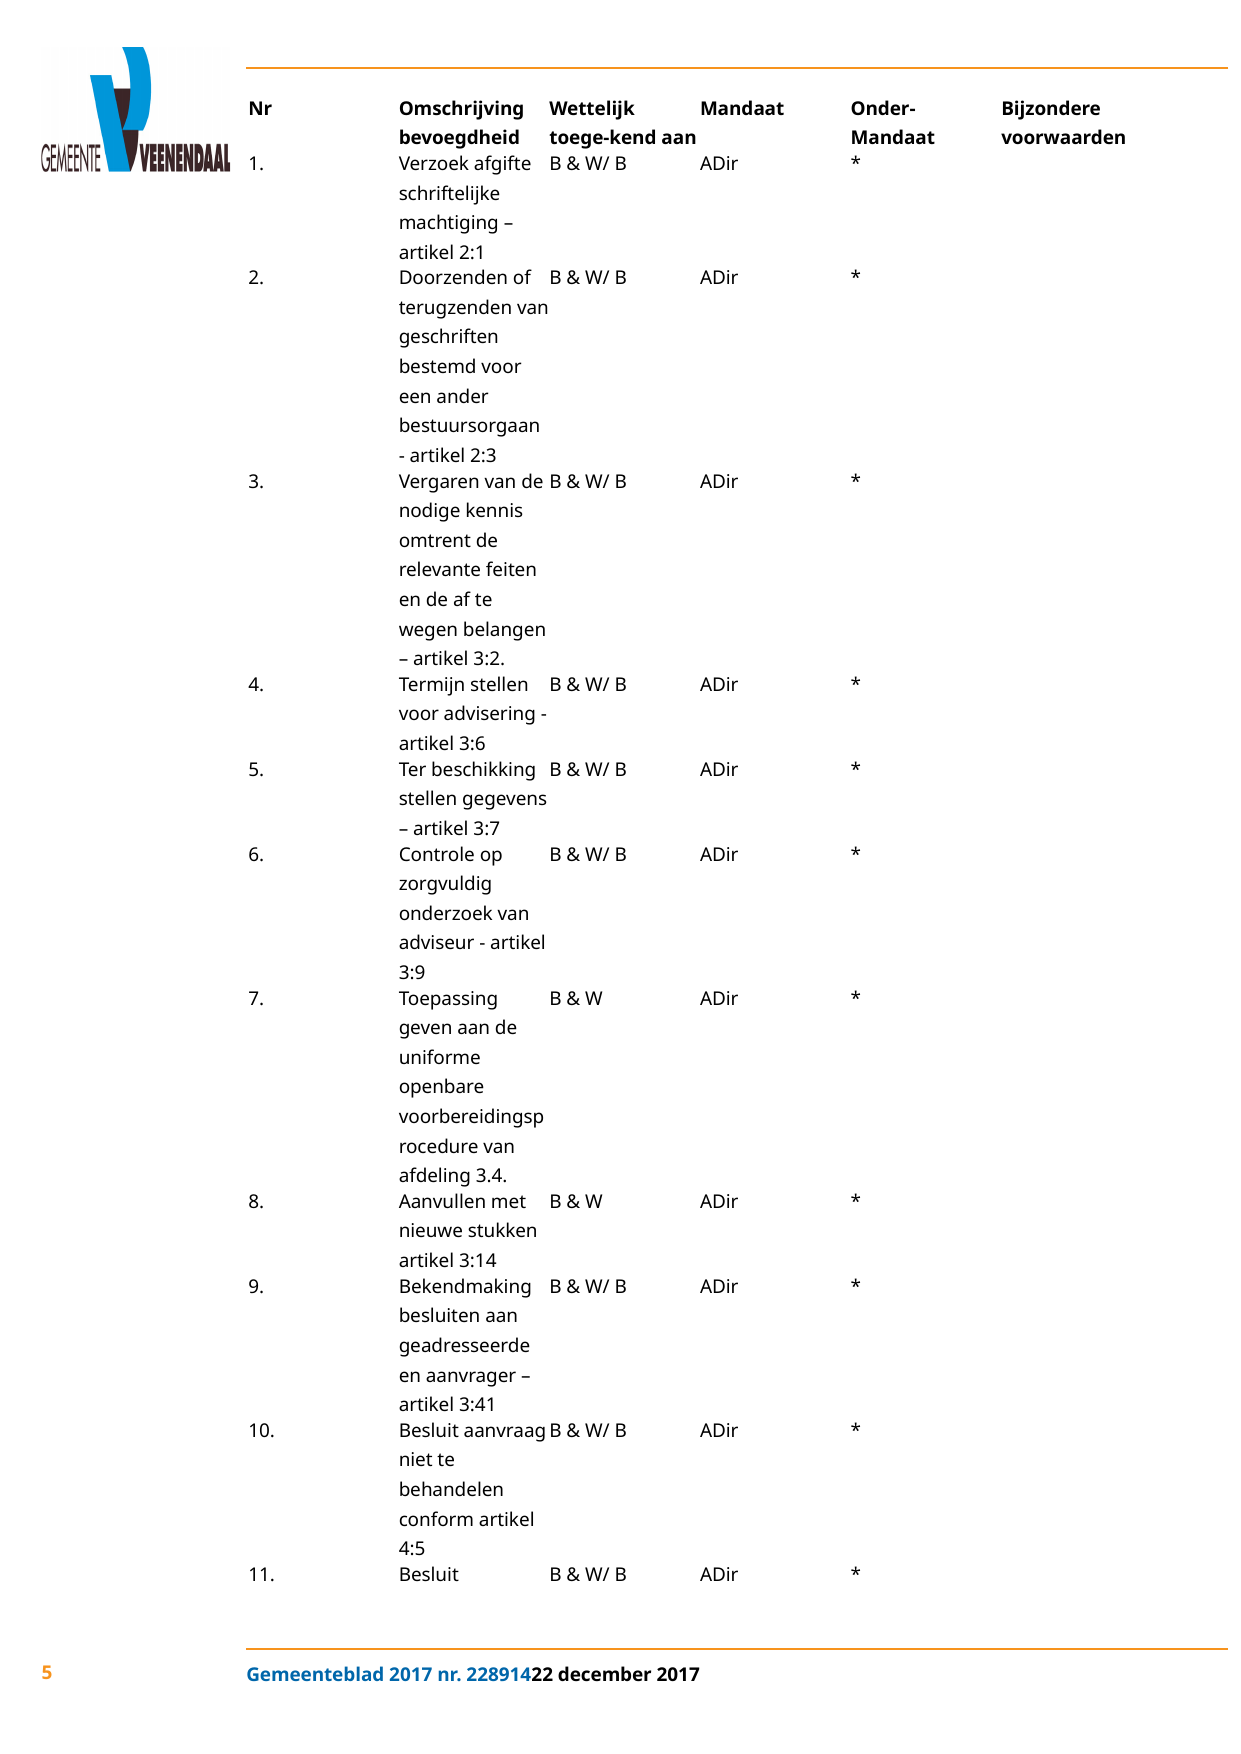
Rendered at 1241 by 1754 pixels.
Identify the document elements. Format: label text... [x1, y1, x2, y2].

table_cell Vergaren van de nodige kennis omtrent de relevante feiten en de af te wegen belangen – artikel 3:2. [399, 468, 549, 671]
table_cell [248, 1188, 398, 1273]
table_cell * [850, 985, 1001, 1188]
table_cell ADir [700, 1273, 850, 1417]
table_cell B & W/ B [549, 756, 700, 841]
picture [123, 47, 231, 172]
table_cell ADir [700, 1188, 850, 1273]
table_cell [1001, 756, 1152, 841]
table_cell Controle op zorgvuldig onderzoek van adviseur - artikel 3:9 [399, 841, 549, 985]
table_cell [1001, 1273, 1152, 1417]
table_cell * [850, 265, 1001, 468]
table_cell [248, 756, 398, 841]
table_cell Verzoek afgifte schriftelijke machtiging – artikel 2:1 [399, 150, 549, 264]
table_cell B & W [549, 985, 700, 1188]
table_cell B & W/ B [549, 1561, 700, 1587]
table_header Onder- Mandaat [850, 95, 1001, 150]
table_cell [248, 468, 398, 671]
table_cell * [850, 468, 1001, 671]
table_cell Termijn stellen voor advisering - artikel 3:6 [399, 671, 549, 756]
table_cell [1001, 1561, 1152, 1587]
table_cell [1001, 671, 1152, 756]
table_cell Bekendmaking besluiten aan geadresseerde en aanvrager – artikel 3:41 [399, 1273, 549, 1417]
table_cell [1001, 1188, 1152, 1273]
picture [41, 47, 130, 172]
table_cell * [850, 841, 1001, 985]
table_cell Besluit [399, 1561, 549, 1587]
table_cell B & W [549, 1188, 700, 1273]
table_cell [248, 985, 398, 1188]
table_cell [1001, 841, 1152, 985]
table_cell B & W/ B [549, 671, 700, 756]
table_cell [248, 671, 398, 756]
table_cell Aanvullen met nieuwe stukken artikel 3:14 [399, 1188, 549, 1273]
table_cell B & W/ B [549, 265, 700, 468]
table_cell [248, 1561, 398, 1587]
table_cell * [850, 756, 1001, 841]
table_cell B & W/ B [549, 1417, 700, 1561]
table_cell * [850, 671, 1001, 756]
table_cell [248, 1273, 398, 1417]
table_cell Besluit aanvraag niet te behandelen conform artikel 4:5 [399, 1417, 549, 1561]
table_cell ADir [700, 150, 850, 264]
table_header Wettelijk toege-kend aan [549, 95, 700, 150]
table_cell [1001, 1417, 1152, 1561]
table_cell Doorzenden of terugzenden van geschriften bestemd voor een ander bestuursorgaan - artikel 2:3 [399, 265, 549, 468]
table_cell ADir [700, 985, 850, 1188]
table_cell ADir [700, 1417, 850, 1561]
table_cell ADir [700, 756, 850, 841]
table_cell ADir [700, 671, 850, 756]
table_cell [1001, 468, 1152, 671]
table_header Bijzondere voorwaarden [1001, 95, 1152, 150]
table_cell ADir [700, 841, 850, 985]
table_header Nr [248, 95, 398, 150]
table_header Mandaat [700, 95, 850, 150]
table_cell [248, 1417, 398, 1561]
table_cell [248, 265, 398, 468]
table_cell * [850, 1417, 1001, 1561]
table_cell B & W/ B [549, 150, 700, 264]
table_cell * [850, 1188, 1001, 1273]
table_header Omschrijving bevoegdheid [399, 95, 549, 150]
table_cell [1001, 985, 1152, 1188]
table_cell B & W/ B [549, 841, 700, 985]
table_cell * [850, 1273, 1001, 1417]
table_cell Ter beschikking stellen gegevens – artikel 3:7 [399, 756, 549, 841]
table_cell ADir [700, 468, 850, 671]
table_cell B & W/ B [549, 1273, 700, 1417]
table_cell [1001, 265, 1152, 468]
table_cell * [850, 1561, 1001, 1587]
table_cell ADir [700, 1561, 850, 1587]
table_cell [1001, 150, 1152, 264]
table_cell ADir [700, 265, 850, 468]
table_cell [248, 841, 398, 985]
table_cell * [850, 150, 1001, 264]
table_cell B & W/ B [549, 468, 700, 671]
table_cell [248, 150, 398, 264]
table_cell Toepassing geven aan de uniforme openbare voorbereidingsprocedure van afdeling 3.4. [399, 985, 549, 1188]
